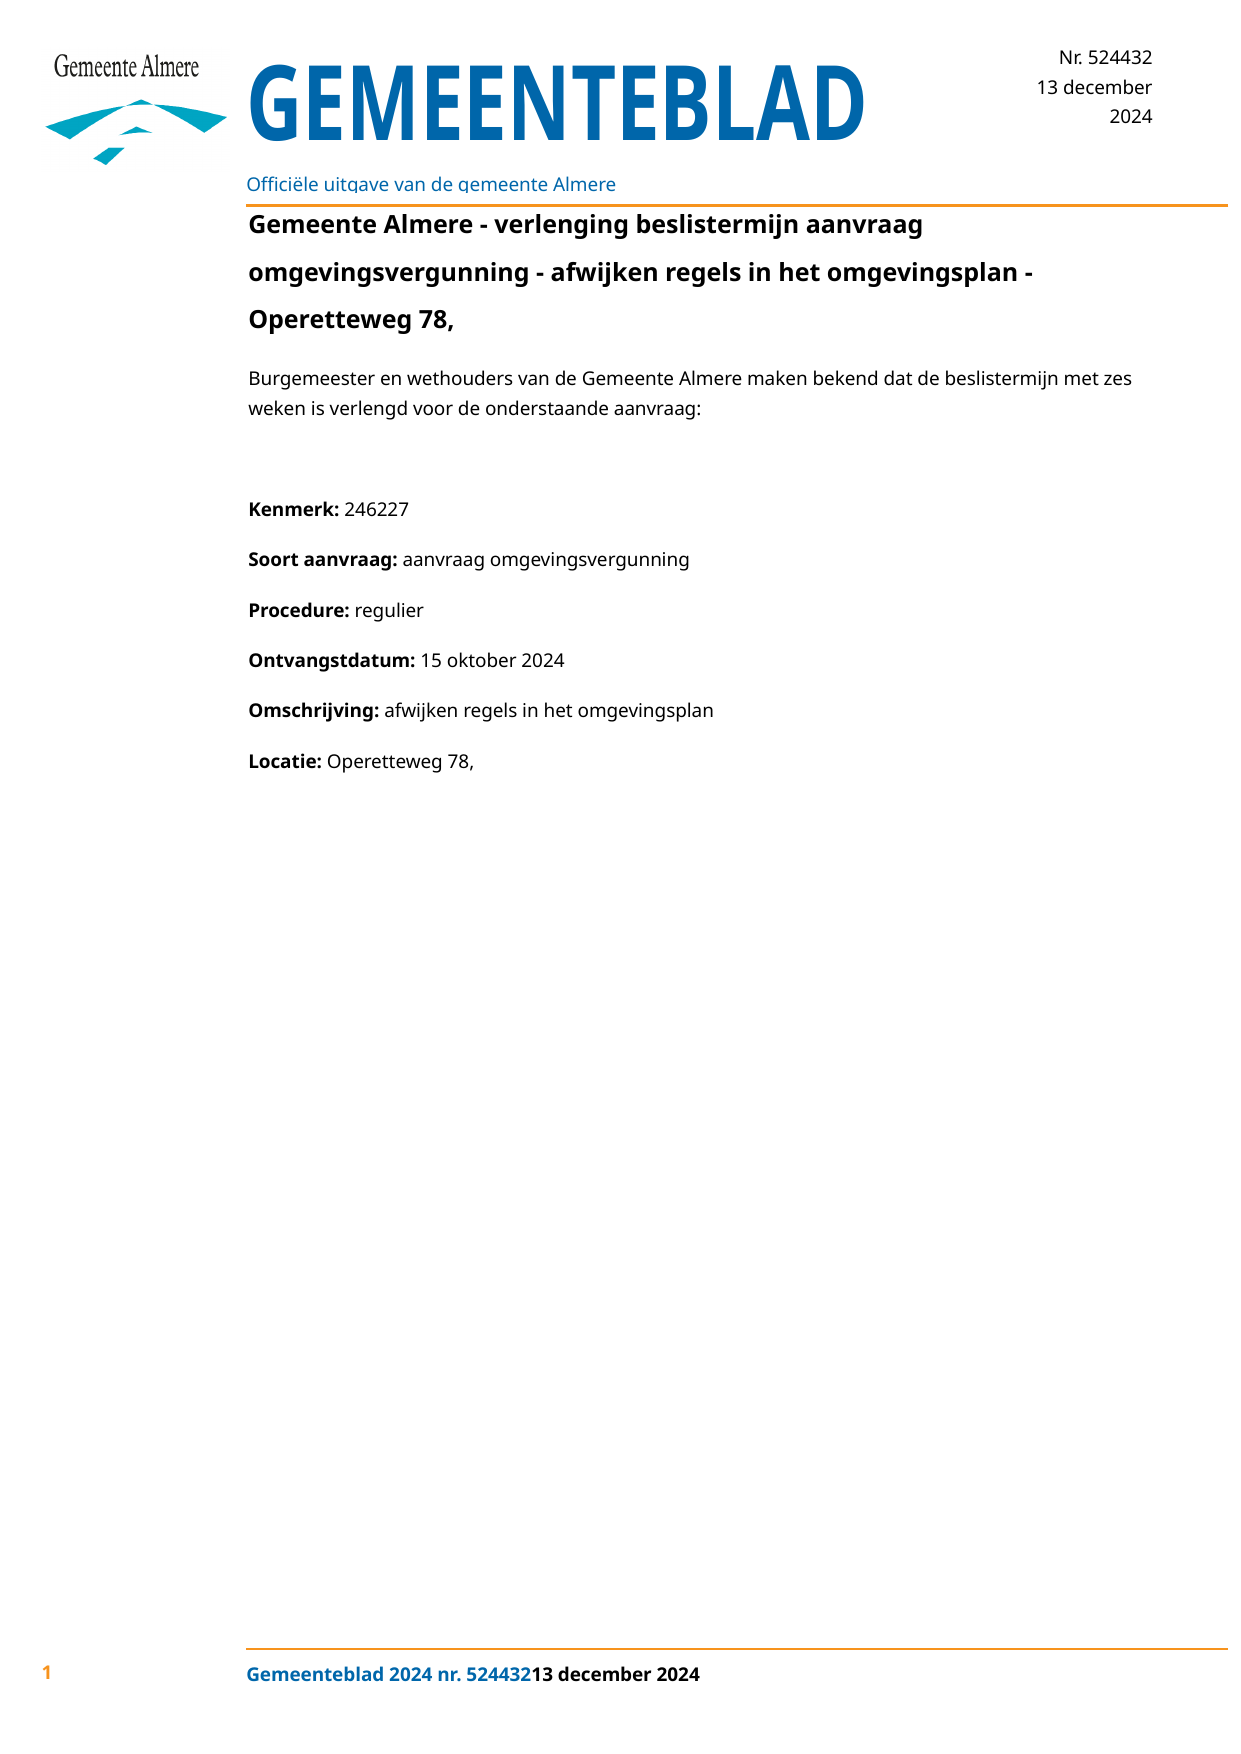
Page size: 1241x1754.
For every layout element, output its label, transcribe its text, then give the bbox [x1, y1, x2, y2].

text Ontvangstdatum: 15 oktober 2024 [248, 647, 1152, 673]
text Omschrijving: afwijken regels in het omgevingsplan [248, 698, 1152, 723]
text Burgemeester en wethouders van de Gemeente Almere maken bekend dat de beslistermijn met zes weken is verlengd voor de onderstaande aanvraag: [248, 366, 1152, 421]
picture [41, 47, 231, 172]
text Gemeente Almere - verlenging beslistermijn aanvraag omgevingsvergunning - afwijken regels in het omgevingsplan - Operetteweg 78, [248, 207, 1152, 336]
text Procedure: regulier [248, 597, 1152, 622]
text Soort aanvraag: aanvraag omgevingsvergunning [248, 546, 1152, 572]
text Locatie: Operetteweg 78, [248, 748, 1152, 774]
text Kenmerk: 246227 [248, 496, 1152, 522]
